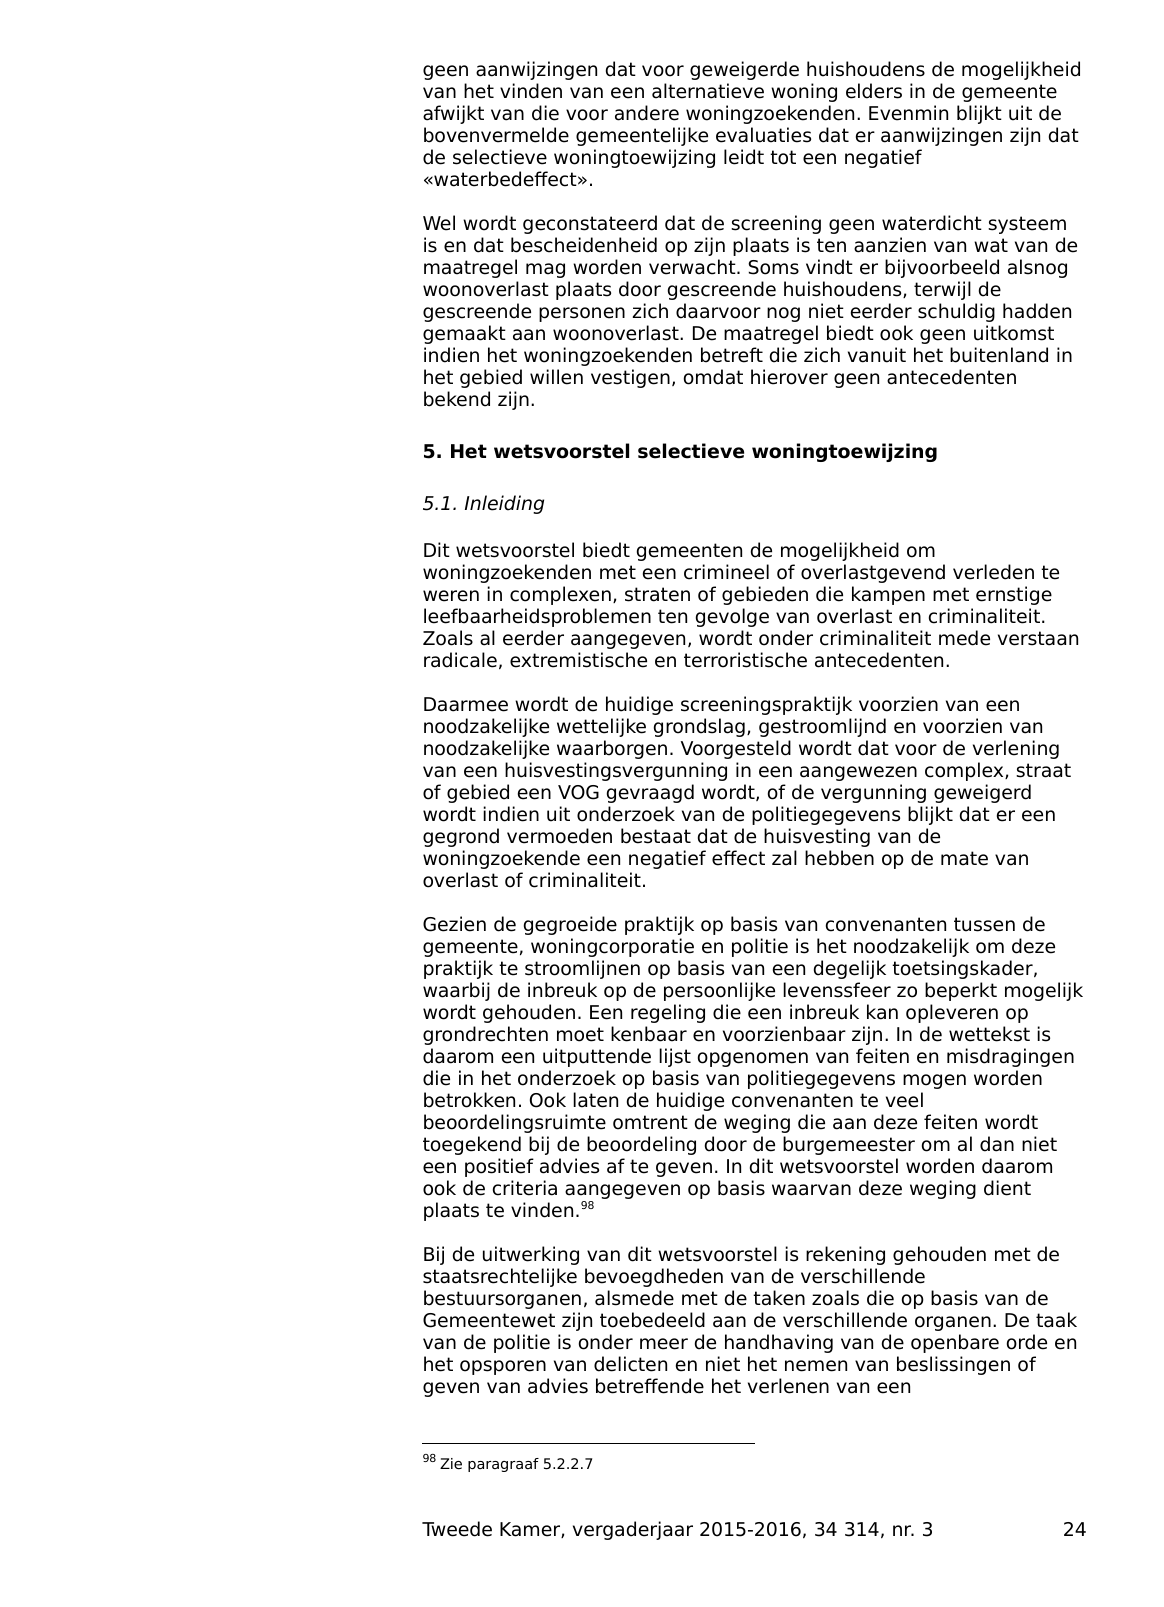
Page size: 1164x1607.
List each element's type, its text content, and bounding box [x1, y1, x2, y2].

text Dit wetsvoorstel biedt gemeenten de mogelijkheid om woningzoekenden met een crimineel of overlastgevend verleden te weren in complexen, straten of gebieden die kampen met ernstige leefbaarheidsproblemen ten gevolge van overlast en criminaliteit. Zoals al eerder aangegeven, wordt onder criminaliteit mede verstaan radicale, extremistische en terroristische antecedenten. [422, 540, 1087, 672]
text Gezien de gegroeide praktijk op basis van convenanten tussen de gemeente, woningcorporatie en politie is het noodzakelijk om deze praktijk te stroomlijnen op basis van een degelijk toetsingskader, waarbij de inbreuk op de persoonlijke levenssfeer zo beperkt mogelijk wordt gehouden. Een regeling die een inbreuk kan opleveren op grondrechten moet kenbaar en voorzienbaar zijn. In de wettekst is daarom een uitputtende lijst opgenomen van feiten en misdragingen die in het onderzoek op basis van politiegegevens mogen worden betrokken. Ook laten de huidige convenanten te veel beoordelingsruimte omtrent de weging die aan deze feiten wordt toegekend bij de beoordeling door de burgemeester om al dan niet een positief advies af te geven. In dit wetsvoorstel worden daarom ook de criteria aangegeven op basis waarvan deze weging dient plaats te vinden. [422, 914, 1087, 1222]
text Bij de uitwerking van dit wetsvoorstel is rekening gehouden met de staatsrechtelijke bevoegdheden van de verschillende bestuursorganen, alsmede met de taken zoals die op basis van de Gemeentewet zijn toebedeeld aan de verschillende organen. De taak van de politie is onder meer de handhaving van de openbare orde en het opsporen van delicten en niet het nemen van beslissingen of geven van advies betreffende het verlenen van een [422, 1244, 1087, 1398]
text Zie paragraaf 5.2.2.7 [422, 1452, 1087, 1474]
text Wel wordt geconstateerd dat de screening geen waterdicht systeem is en dat bescheidenheid op zijn plaats is ten aanzien van wat van de maatregel mag worden verwacht. Soms vindt er bijvoorbeeld alsnog woonoverlast plaats door gescreende huishoudens, terwijl de gescreende personen zich daarvoor nog niet eerder schuldig hadden gemaakt aan woonoverlast. De maatregel biedt ook geen uitkomst indien het woningzoekenden betreft die zich vanuit het buitenland in het gebied willen vestigen, omdat hierover geen antecedenten bekend zijn. [422, 213, 1087, 411]
subtitle 5. Het wetsvoorstel selectieve woningtoewijzing [422, 441, 1087, 463]
text Daarmee wordt de huidige screeningspraktijk voorzien van een noodzakelijke wettelijke grondslag, gestroomlijnd en voorzien van noodzakelijke waarborgen. Voorgesteld wordt dat voor de verlening van een huisvestingsvergunning in een aangewezen complex, straat of gebied een VOG gevraagd wordt, of de vergunning geweigerd wordt indien uit onderzoek van de politiegegevens blijkt dat er een gegrond vermoeden bestaat dat de huisvesting van de woningzoekende een negatief effect zal hebben op de mate van overlast of criminaliteit. [422, 694, 1087, 892]
text geen aanwijzingen dat voor geweigerde huishoudens de mogelijkheid van het vinden van een alternatieve woning elders in de gemeente afwijkt van die voor andere woningzoekenden. Evenmin blijkt uit de bovenvermelde gemeentelijke evaluaties dat er aanwijzingen zijn dat de selectieve woningtoewijzing leidt tot een negatief «waterbedeffect». [422, 59, 1087, 191]
subtitle 5.1. Inleiding [422, 493, 1087, 515]
